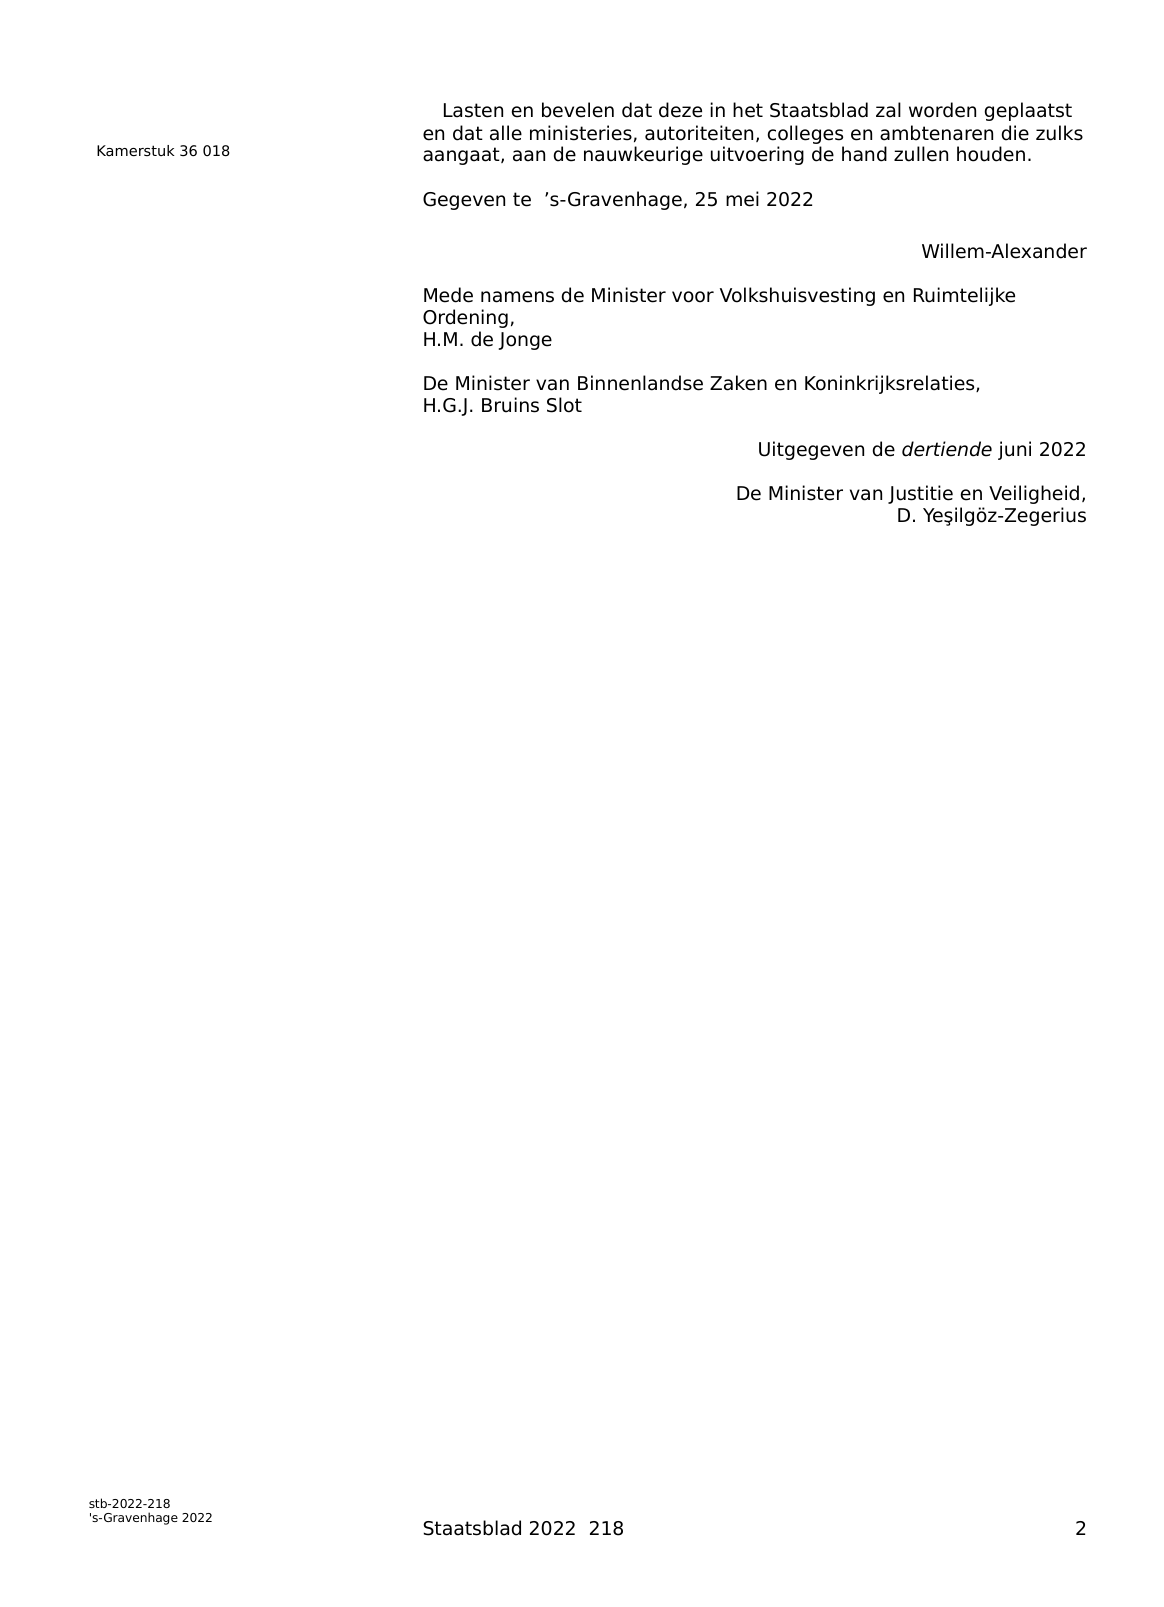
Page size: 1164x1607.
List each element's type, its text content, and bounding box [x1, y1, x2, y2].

text Willem-Alexander [422, 241, 1087, 262]
text Gegeven te ’s-Gravenhage, 25 mei 2022 [422, 188, 1087, 211]
text De Minister van Justitie en Veiligheid, D. Yeşilgöz-Zegerius [422, 483, 1087, 527]
text Mede namens de Minister voor Volkshuisvesting en Ruimtelijke Ordening, H.M. de Jonge [422, 285, 1087, 351]
text Lasten en bevelen dat deze in het Staatsblad zal worden geplaatst en dat alle ministeries, autoriteiten, colleges en ambtenaren die zulks aangaat, aan de nauwkeurige uitvoering de hand zullen houden. [422, 100, 1087, 166]
text stb-2022-218 [88, 1497, 323, 1511]
text Uitgegeven de dertiende juni 2022 [422, 439, 1087, 461]
text De Minister van Binnenlandse Zaken en Koninkrijksrelaties, H.G.J. Bruins Slot [422, 373, 1087, 417]
text 's-Gravenhage 2022 [88, 1511, 323, 1525]
text Kamerstuk 36 018 [77, 143, 396, 160]
